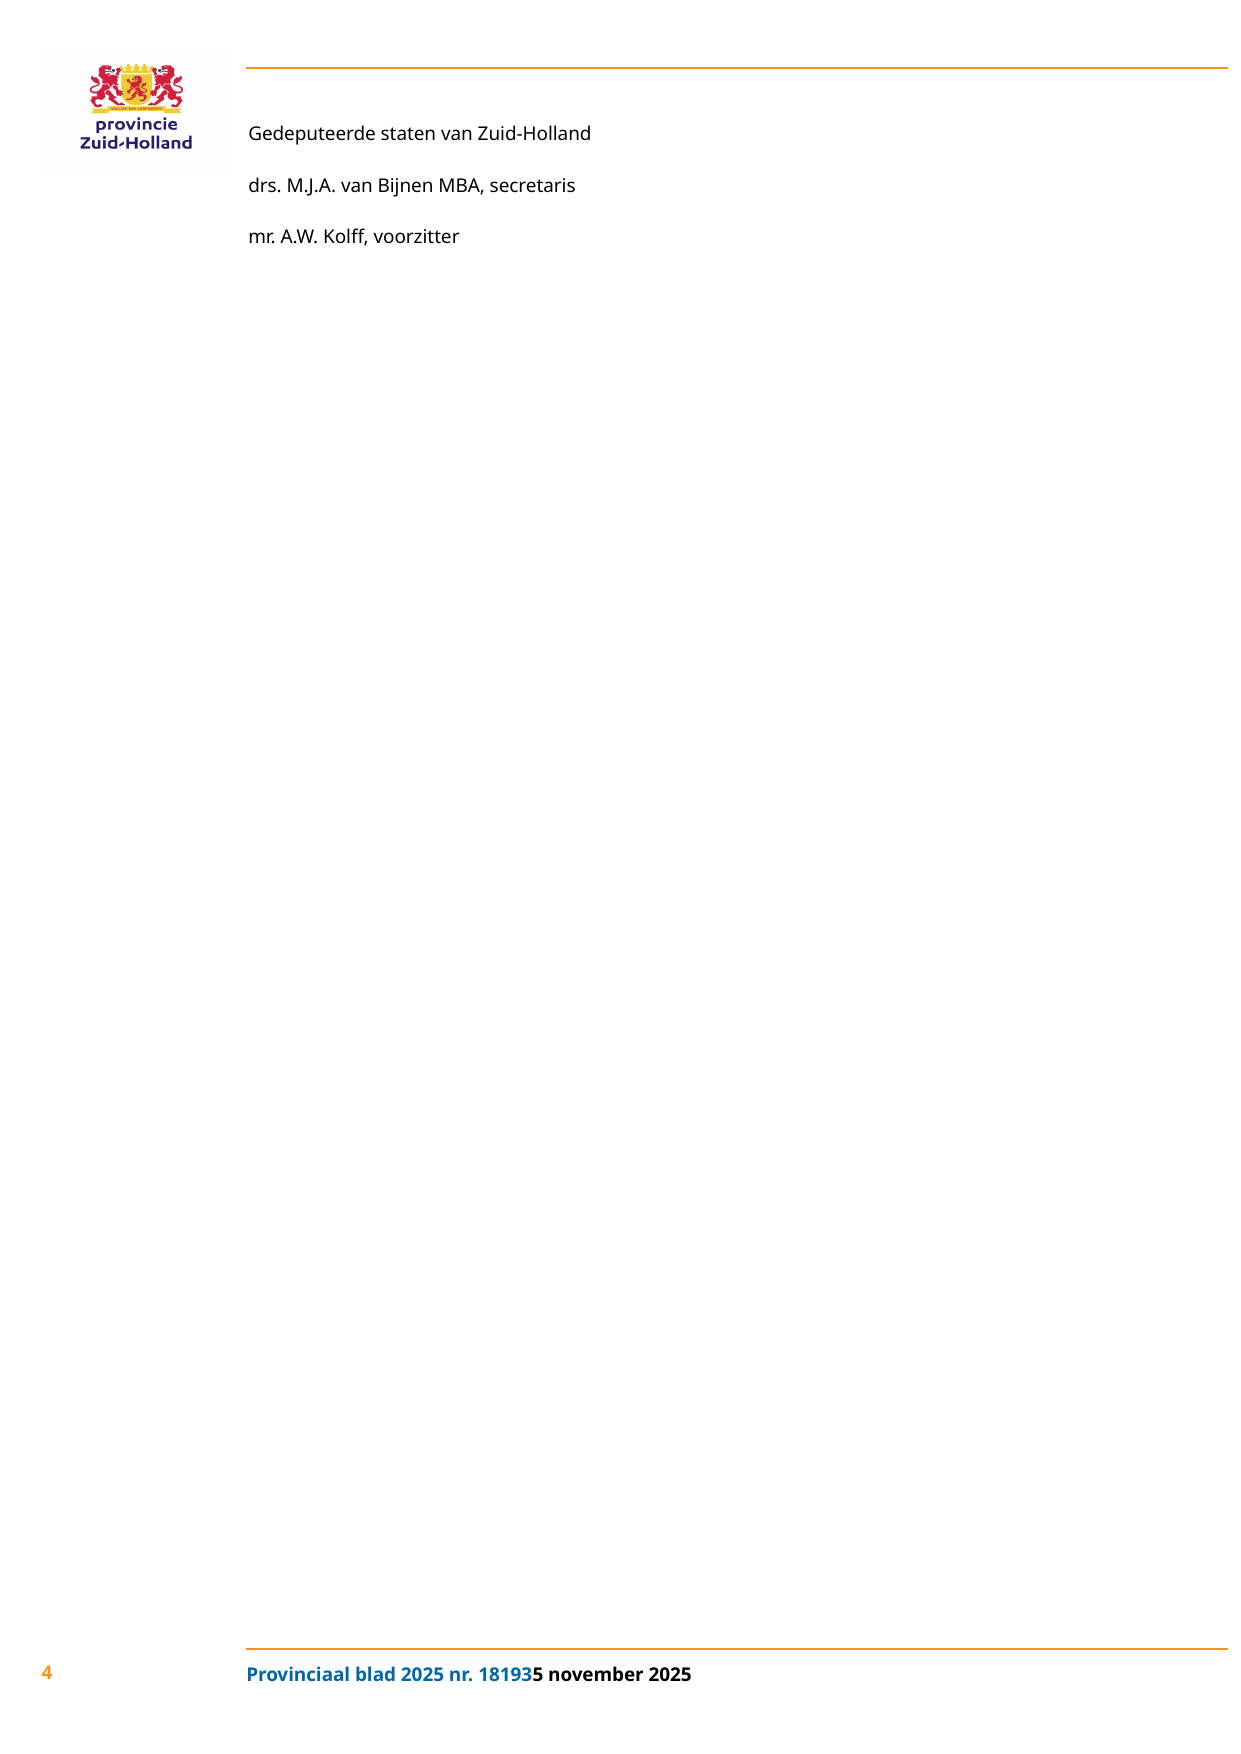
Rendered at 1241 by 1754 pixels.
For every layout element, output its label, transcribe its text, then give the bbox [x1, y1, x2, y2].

text mr. A.W. Kolff, voorzitter [248, 223, 1152, 249]
text Gedeputeerde staten van Zuid-Holland [248, 121, 1152, 146]
picture [41, 47, 231, 172]
text drs. M.J.A. van Bijnen MBA, secretaris [248, 172, 1152, 198]
